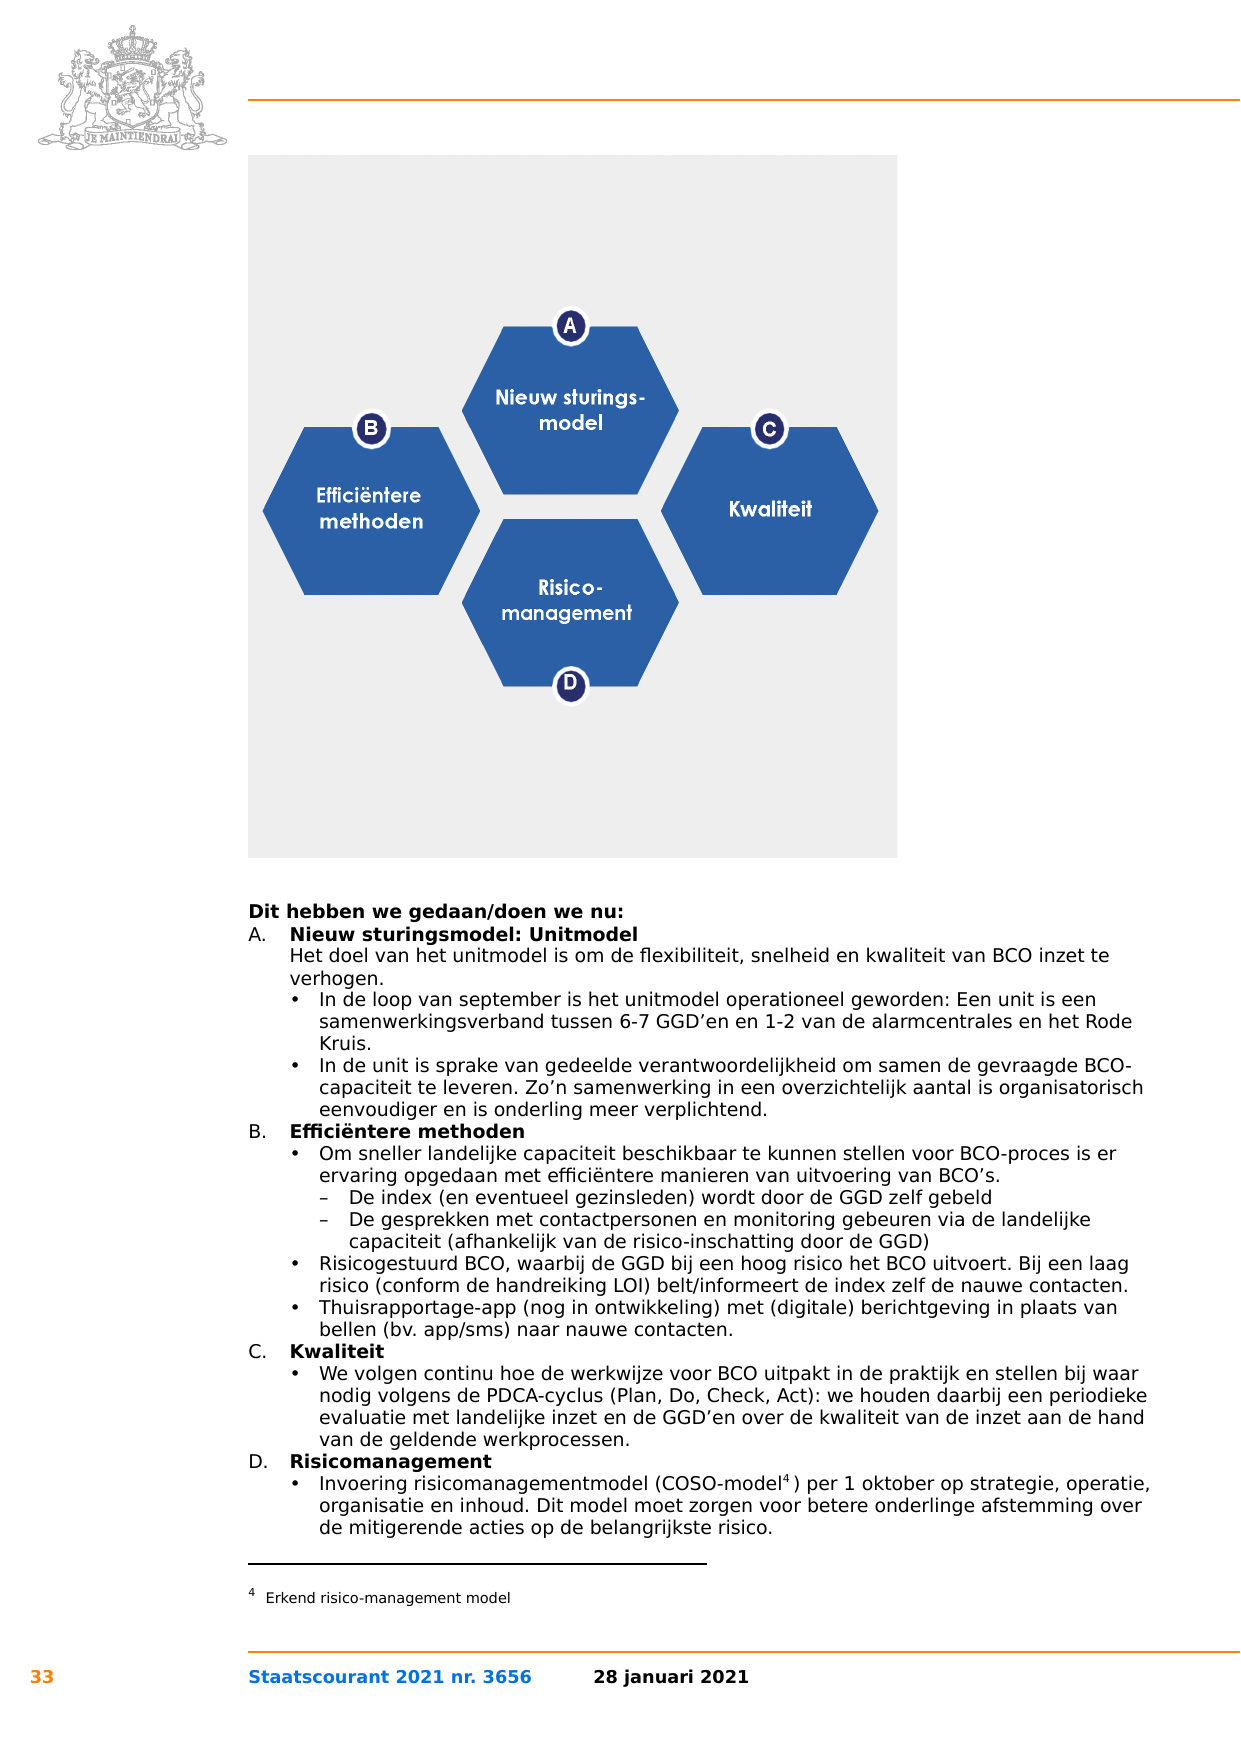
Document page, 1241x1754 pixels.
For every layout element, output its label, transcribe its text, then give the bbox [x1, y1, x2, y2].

text A. Nieuw sturingsmodel: Unitmodel [248, 923, 1163, 945]
text – De gesprekken met contactpersonen en monitoring gebeuren via de landelijke capaciteit (afhankelijk van de risico-inschatting door de GGD) [319, 1209, 1163, 1253]
text • We volgen continu hoe de werkwijze voor BCO uitpakt in de praktijk en stellen bij waar nodig volgens de PDCA-cyclus (Plan, Do, Check, Act): we houden daarbij een periodieke evaluatie met landelijke inzet en de GGD’en over de kwaliteit van de inzet aan de hand van de geldende werkprocessen. [289, 1363, 1163, 1451]
text • Om sneller landelijke capaciteit beschikbaar te kunnen stellen voor BCO-proces is er ervaring opgedaan met efficiëntere manieren van uitvoering van BCO’s. [289, 1143, 1163, 1187]
text Erkend risico-management model [248, 1586, 1163, 1608]
text C. Kwaliteit [248, 1341, 1163, 1363]
text D. Risicomanagement [248, 1451, 1163, 1473]
picture [38, 25, 227, 150]
text B. Efficiëntere methoden [248, 1121, 1163, 1143]
text Dit hebben we gedaan/doen we nu: [248, 901, 1163, 923]
text • Risicogestuurd BCO, waarbij de GGD bij een hoog risico het BCO uitvoert. Bij een laag risico (conform de handreiking LOI) belt/informeert de index zelf de nauwe contacten. [289, 1253, 1163, 1297]
picture [248, 155, 898, 858]
text • In de unit is sprake van gedeelde verantwoordelijkheid om samen de gevraagde BCO-capaciteit te leveren. Zo’n samenwerking in een overzichtelijk aantal is organisatorisch eenvoudiger en is onderling meer verplichtend. [289, 1055, 1163, 1121]
text • Invoering risicomanagementmodel (COSO-model) per 1 oktober op strategie, operatie, organisatie en inhoud. Dit model moet zorgen voor betere onderlinge afstemming over de mitigerende acties op de belangrijkste risico. [289, 1473, 1163, 1539]
text • Thuisrapportage-app (nog in ontwikkeling) met (digitale) berichtgeving in plaats van bellen (bv. app/sms) naar nauwe contacten. [289, 1297, 1163, 1341]
text • In de loop van september is het unitmodel operationeel geworden: Een unit is een samenwerkingsverband tussen 6-7 GGD’en en 1-2 van de alarmcentrales en het Rode Kruis. [289, 989, 1163, 1055]
text – De index (en eventueel gezinsleden) wordt door de GGD zelf gebeld [319, 1187, 1163, 1209]
text Het doel van het unitmodel is om de flexibiliteit, snelheid en kwaliteit van BCO inzet te verhogen. [289, 945, 1163, 989]
